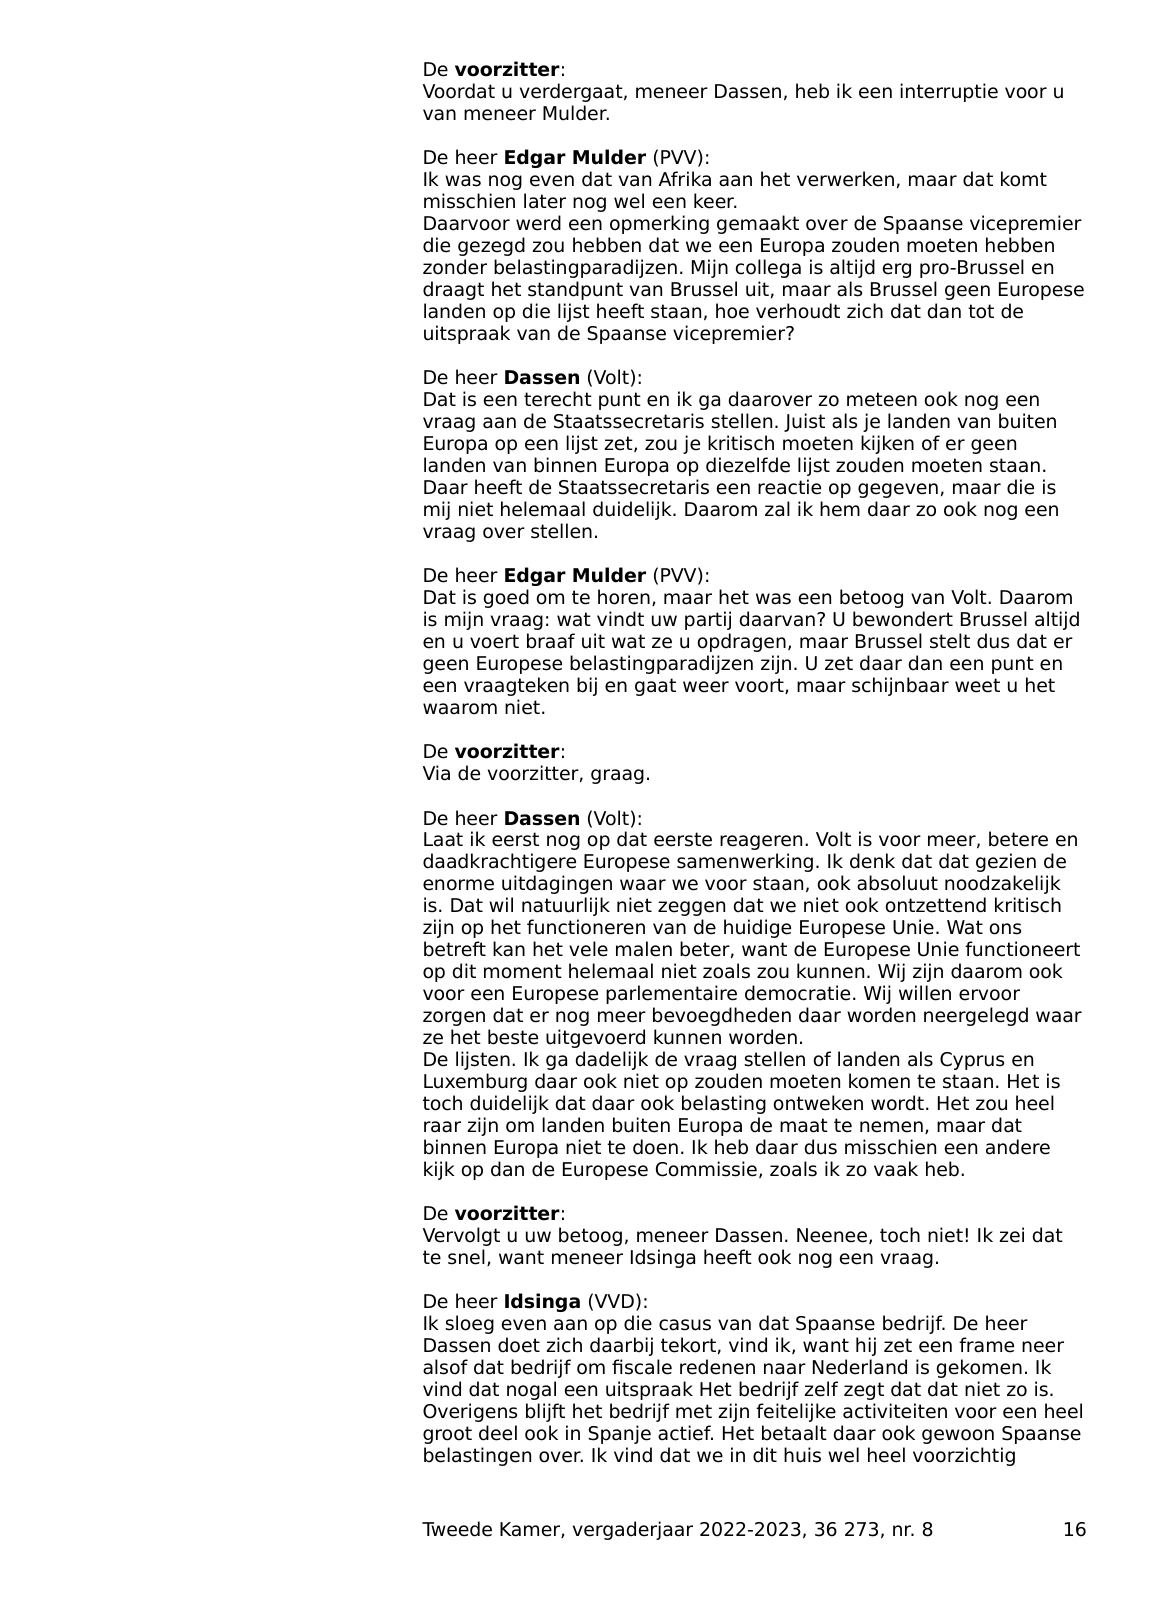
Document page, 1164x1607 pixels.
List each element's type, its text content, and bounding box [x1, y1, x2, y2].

text Vervolgt u uw betoog, meneer Dassen. Neenee, toch niet! Ik zei dat te snel, want meneer Idsinga heeft ook nog een vraag. [422, 1225, 1087, 1269]
text De voorzitter: [422, 59, 1087, 81]
text De heer Dassen (Volt): [422, 807, 1087, 829]
text Daarvoor werd een opmerking gemaakt over de Spaanse vicepremier die gezegd zou hebben dat we een Europa zouden moeten hebben zonder belastingparadijzen. Mijn collega is altijd erg pro-Brussel en draagt het standpunt van Brussel uit, maar als Brussel geen Europese landen op die lijst heeft staan, hoe verhoudt zich dat dan tot de uitspraak van de Spaanse vicepremier? [422, 213, 1087, 345]
text De voorzitter: [422, 1203, 1087, 1225]
text Ik sloeg even aan op die casus van dat Spaanse bedrijf. De heer Dassen doet zich daarbij tekort, vind ik, want hij zet een frame neer alsof dat bedrijf om fiscale redenen naar Nederland is gekomen. Ik vind dat nogal een uitspraak Het bedrijf zelf zegt dat dat niet zo is. Overigens blijft het bedrijf met zijn feitelijke activiteiten voor een heel groot deel ook in Spanje actief. Het betaalt daar ook gewoon Spaanse belastingen over. Ik vind dat we in dit huis wel heel voorzichtig [422, 1313, 1087, 1467]
text Ik was nog even dat van Afrika aan het verwerken, maar dat komt misschien later nog wel een keer. [422, 169, 1087, 213]
text De heer Edgar Mulder (PVV): [422, 147, 1087, 169]
text Via de voorzitter, graag. [422, 763, 1087, 785]
text De heer Idsinga (VVD): [422, 1291, 1087, 1313]
text Dat is goed om te horen, maar het was een betoog van Volt. Daarom is mijn vraag: wat vindt uw partij daarvan? U bewondert Brussel altijd en u voert braaf uit wat ze u opdragen, maar Brussel stelt dus dat er geen Europese belastingparadijzen zijn. U zet daar dan een punt en een vraagteken bij en gaat weer voort, maar schijnbaar weet u het waarom niet. [422, 587, 1087, 719]
text Laat ik eerst nog op dat eerste reageren. Volt is voor meer, betere en daadkrachtigere Europese samenwerking. Ik denk dat dat gezien de enorme uitdagingen waar we voor staan, ook absoluut noodzakelijk is. Dat wil natuurlijk niet zeggen dat we niet ook ontzettend kritisch zijn op het functioneren van de huidige Europese Unie. Wat ons betreft kan het vele malen beter, want de Europese Unie functioneert op dit moment helemaal niet zoals zou kunnen. Wij zijn daarom ook voor een Europese parlementaire democratie. Wij willen ervoor zorgen dat er nog meer bevoegdheden daar worden neergelegd waar ze het beste uitgevoerd kunnen worden. [422, 829, 1087, 1049]
text Dat is een terecht punt en ik ga daarover zo meteen ook nog een vraag aan de Staatssecretaris stellen. Juist als je landen van buiten Europa op een lijst zet, zou je kritisch moeten kijken of er geen landen van binnen Europa op diezelfde lijst zouden moeten staan. Daar heeft de Staatssecretaris een reactie op gegeven, maar die is mij niet helemaal duidelijk. Daarom zal ik hem daar zo ook nog een vraag over stellen. [422, 389, 1087, 543]
text Voordat u verdergaat, meneer Dassen, heb ik een interruptie voor u van meneer Mulder. [422, 81, 1087, 125]
text De voorzitter: [422, 741, 1087, 763]
text De heer Edgar Mulder (PVV): [422, 565, 1087, 587]
text De lijsten. Ik ga dadelijk de vraag stellen of landen als Cyprus en Luxemburg daar ook niet op zouden moeten komen te staan. Het is toch duidelijk dat daar ook belasting ontweken wordt. Het zou heel raar zijn om landen buiten Europa de maat te nemen, maar dat binnen Europa niet te doen. Ik heb daar dus misschien een andere kijk op dan de Europese Commissie, zoals ik zo vaak heb. [422, 1049, 1087, 1181]
text De heer Dassen (Volt): [422, 367, 1087, 389]
